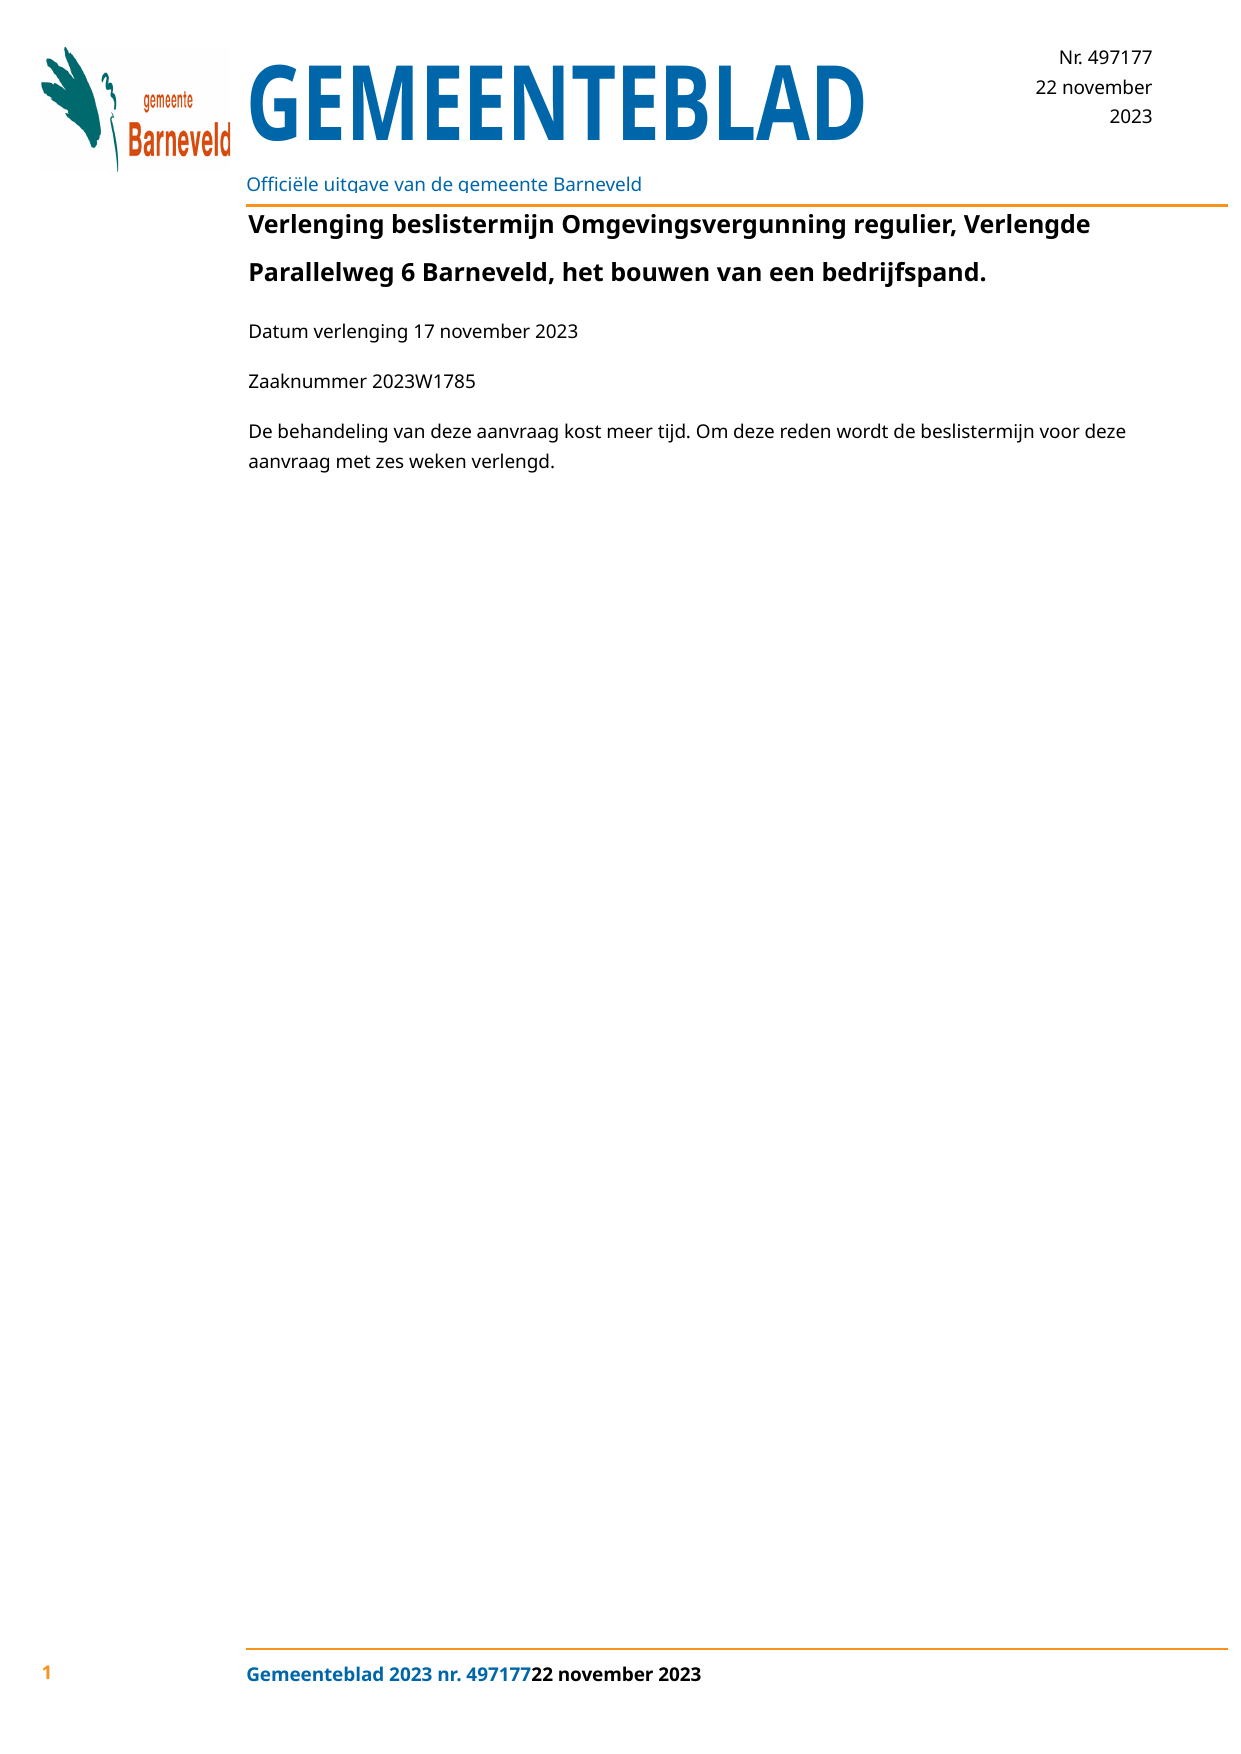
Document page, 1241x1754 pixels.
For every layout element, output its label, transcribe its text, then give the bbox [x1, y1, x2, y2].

text De behandeling van deze aanvraag kost meer tijd. Om deze reden wordt de beslistermijn voor deze aanvraag met zes weken verlengd. [248, 419, 1152, 474]
picture [41, 47, 231, 172]
text Verlenging beslistermijn Omgevingsvergunning regulier, Verlengde Parallelweg 6 Barneveld, het bouwen van een bedrijfspand. [248, 207, 1152, 288]
text Datum verlenging 17 november 2023 [248, 318, 1152, 344]
text Zaaknummer 2023W1785 [248, 368, 1152, 394]
